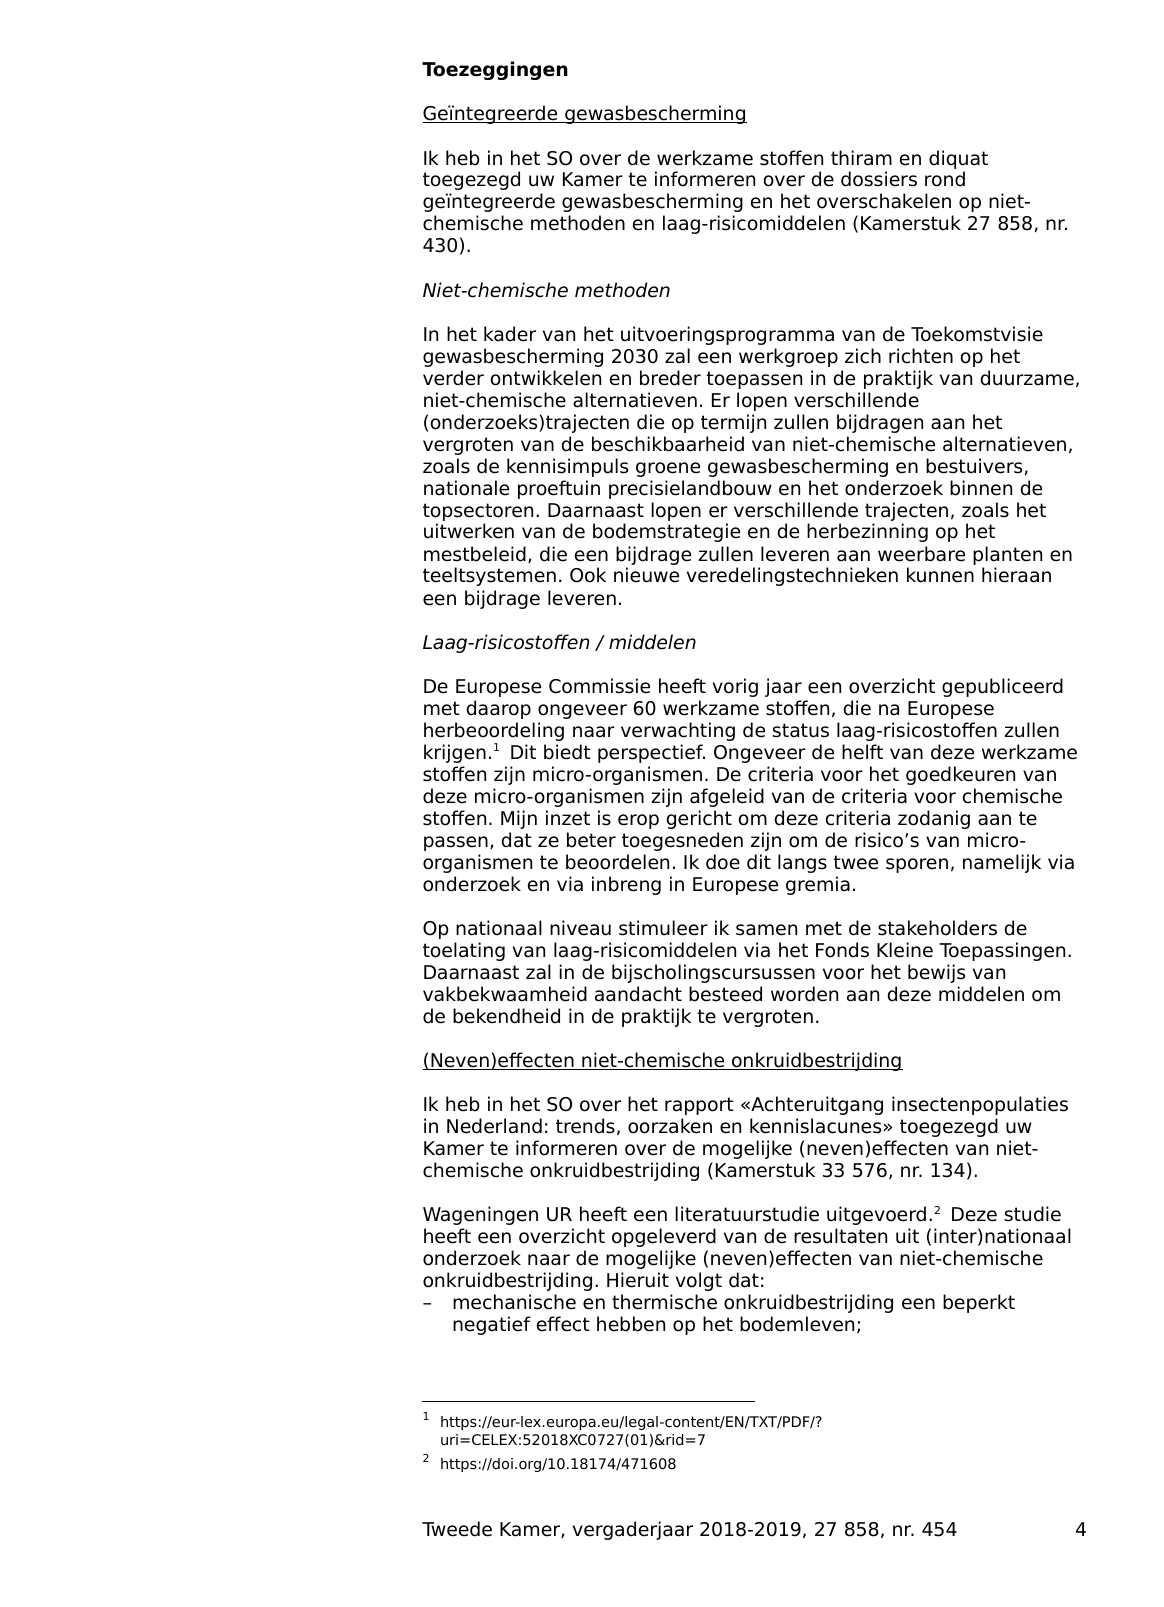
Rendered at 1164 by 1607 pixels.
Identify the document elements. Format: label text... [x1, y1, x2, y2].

subtitle Laag-risicostoffen / middelen [422, 632, 1087, 653]
subtitle Niet-chemische methoden [422, 279, 1087, 301]
text Ik heb in het SO over de werkzame stoffen thiram en diquat toegezegd uw Kamer te informeren over de dossiers rond geïntegreerde gewasbescherming en het overschakelen op niet-chemische methoden en laag-risicomiddelen (Kamerstuk 27 858, nr. 430). [422, 147, 1087, 257]
text – mechanische en thermische onkruidbestrijding een beperkt negatief effect hebben op het bodemleven; [422, 1292, 1087, 1336]
text Op nationaal niveau stimuleer ik samen met de stakeholders de toelating van laag-risicomiddelen via het Fonds Kleine Toepassingen. Daarnaast zal in de bijscholingscursussen voor het bewijs van vakbekwaamheid aandacht besteed worden aan deze middelen om de bekendheid in de praktijk te vergroten. [422, 918, 1087, 1028]
subtitle Toezeggingen [422, 59, 1087, 81]
text De Europese Commissie heeft vorig jaar een overzicht gepubliceerd met daarop ongeveer 60 werkzame stoffen, die na Europese herbeoordeling naar verwachting de status laag-risicostoffen zullen krijgen. Dit biedt perspectief. Ongeveer de helft van deze werkzame stoffen zijn micro-organismen. De criteria voor het goedkeuren van deze micro-organismen zijn afgeleid van de criteria voor chemische stoffen. Mijn inzet is erop gericht om deze criteria zodanig aan te passen, dat ze beter toegesneden zijn om de risico’s van micro-organismen te beoordelen. Ik doe dit langs twee sporen, namelijk via onderzoek en via inbreng in Europese gremia. [422, 676, 1087, 896]
text https://doi.org/10.18174/471608 [422, 1452, 1087, 1474]
text Wageningen UR heeft een literatuurstudie uitgevoerd. Deze studie heeft een overzicht opgeleverd van de resultaten uit (inter)nationaal onderzoek naar de mogelijke (neven)effecten van niet-chemische onkruidbestrijding. Hieruit volgt dat: [422, 1204, 1087, 1292]
text https://eur-lex.europa.eu/legal-content/EN/TXT/PDF/?uri=CELEX:52018XC0727(01)&rid=7 [422, 1410, 1087, 1449]
subtitle Geïntegreerde gewasbescherming [422, 103, 1087, 125]
text In het kader van het uitvoeringsprogramma van de Toekomstvisie gewasbescherming 2030 zal een werkgroep zich richten op het verder ontwikkelen en breder toepassen in de praktijk van duurzame, niet-chemische alternatieven. Er lopen verschillende (onderzoeks)trajecten die op termijn zullen bijdragen aan het vergroten van de beschikbaarheid van niet-chemische alternatieven, zoals de kennisimpuls groene gewasbescherming en bestuivers, nationale proeftuin precisielandbouw en het onderzoek binnen de topsectoren. Daarnaast lopen er verschillende trajecten, zoals het uitwerken van de bodemstrategie en de herbezinning op het mestbeleid, die een bijdrage zullen leveren aan weerbare planten en teeltsystemen. Ook nieuwe veredelingstechnieken kunnen hieraan een bijdrage leveren. [422, 324, 1087, 609]
subtitle (Neven)effecten niet-chemische onkruidbestrijding [422, 1050, 1087, 1072]
text Ik heb in het SO over het rapport «Achteruitgang insectenpopulaties in Nederland: trends, oorzaken en kennislacunes» toegezegd uw Kamer te informeren over de mogelijke (neven)effecten van niet-chemische onkruidbestrijding (Kamerstuk 33 576, nr. 134). [422, 1094, 1087, 1182]
